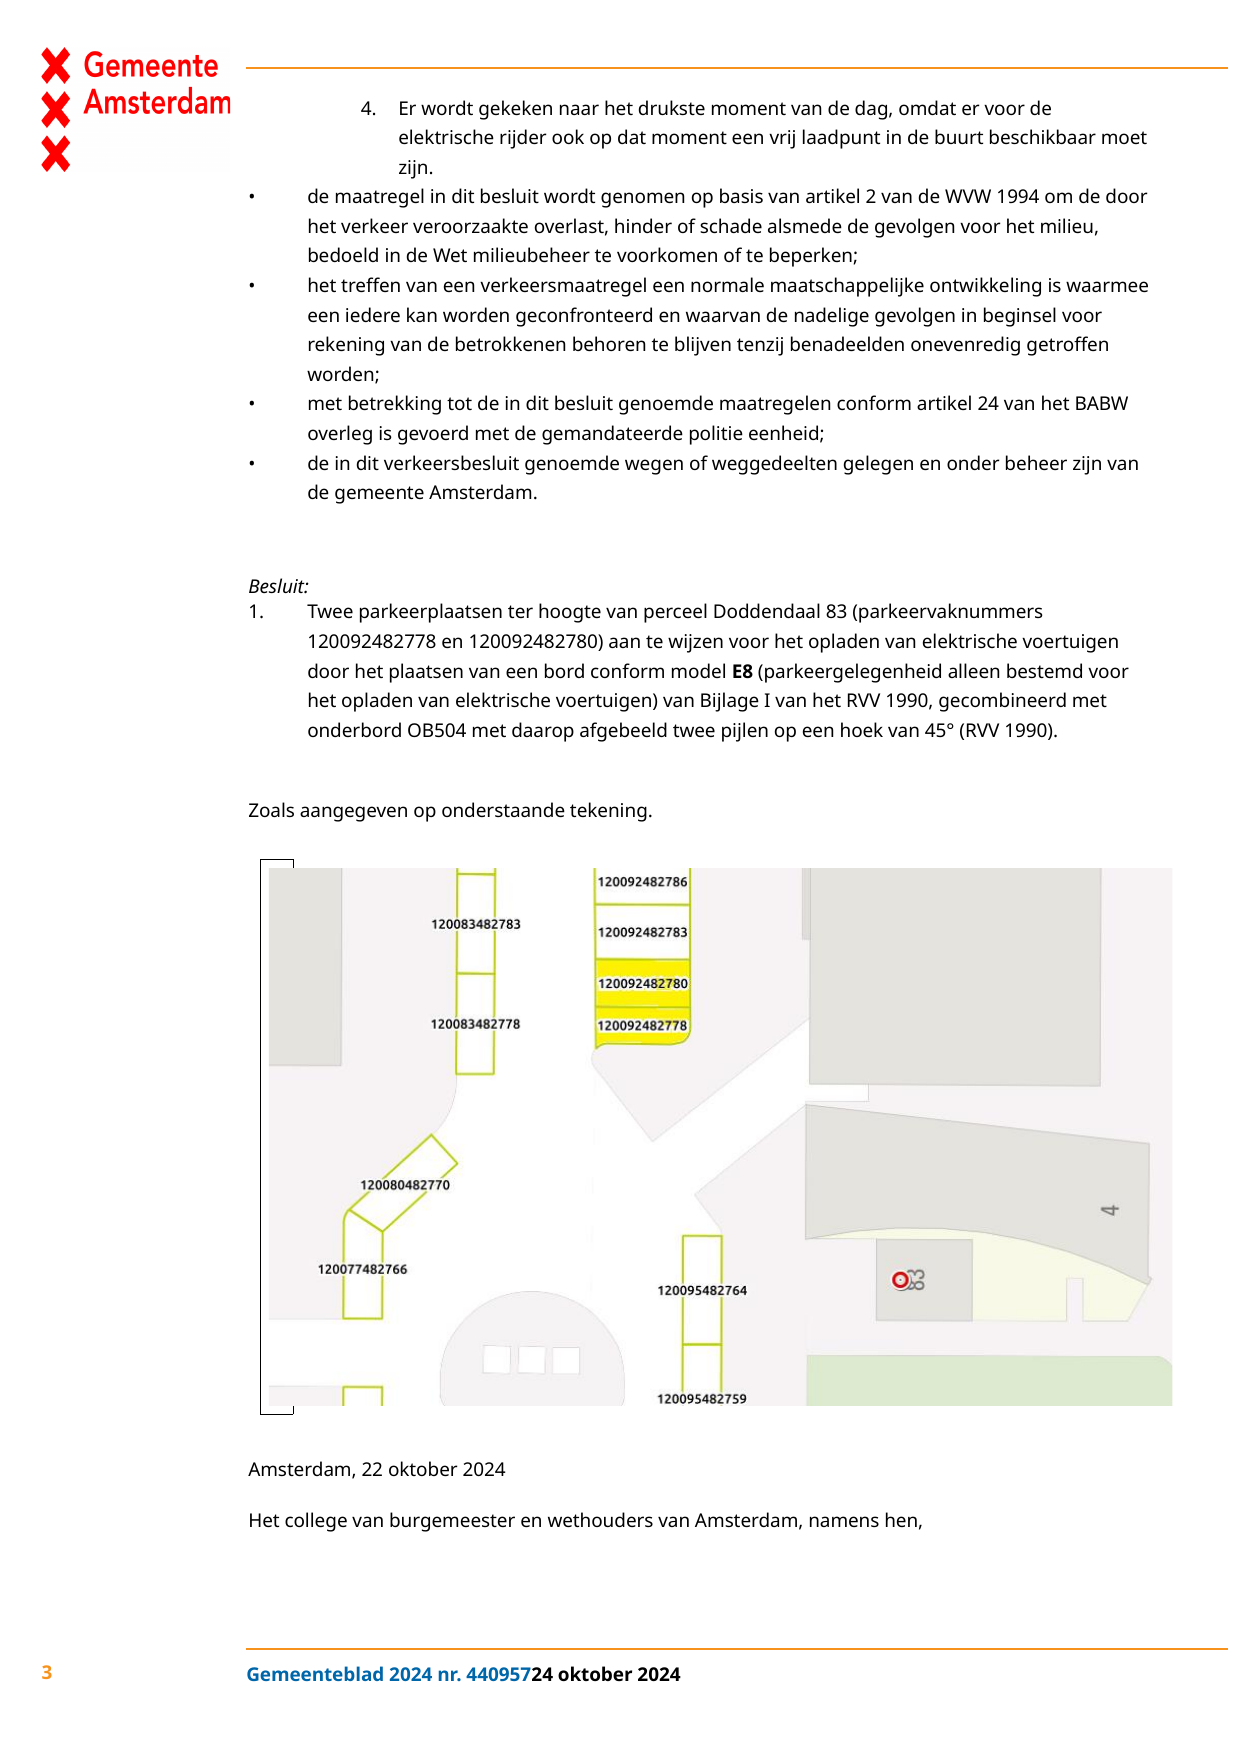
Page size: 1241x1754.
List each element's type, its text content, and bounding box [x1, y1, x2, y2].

list het treffen van een verkeersmaatregel een normale maatschappelijke ontwikkeling is waarmee een iedere kan worden geconfronteerd en waarvan de nadelige gevolgen in beginsel voor rekening van de betrokkenen behoren te blijven tenzij benadeelden onevenredig getroffen worden; [248, 272, 1152, 387]
text Het college van burgemeester en wethouders van Amsterdam, namens hen, [248, 1507, 1152, 1532]
list Er wordt gekeken naar het drukste moment van de dag, omdat er voor de elektrische rijder ook op dat moment een vrij laadpunt in de buurt beschikbaar moet zijn. [361, 95, 1152, 180]
picture [41, 47, 231, 172]
picture [268, 868, 1173, 1406]
list de in dit verkeersbesluit genoemde wegen of weggedeelten gelegen en onder beheer zijn van de gemeente Amsterdam. [248, 450, 1152, 505]
list Twee parkeerplaatsen ter hoogte van perceel Doddendaal 83 (parkeervaknummers 120092482778 en 120092482780) aan te wijzen voor het opladen van elektrische voertuigen door het plaatsen van een bord conform model E8 (parkeergelegenheid alleen bestemd voor het opladen van elektrische voertuigen) van Bijlage I van het RVV 1990, gecombineerd met onderbord OB504 met daarop afgebeeld twee pijlen op een hoek van 45° (RVV 1990). [248, 599, 1152, 743]
text Besluit: [248, 573, 1152, 599]
text Zoals aangegeven op onderstaande tekening. [248, 797, 1152, 823]
text Amsterdam, 22 oktober 2024 [248, 1456, 1152, 1482]
list met betrekking tot de in dit besluit genoemde maatregelen conform artikel 24 van het BABW overleg is gevoerd met de gemandateerde politie eenheid; [248, 391, 1152, 446]
list de maatregel in dit besluit wordt genomen op basis van artikel 2 van de WVW 1994 om de door het verkeer veroorzaakte overlast, hinder of schade alsmede de gevolgen voor het milieu, bedoeld in de Wet milieubeheer te voorkomen of te beperken; [248, 183, 1152, 268]
